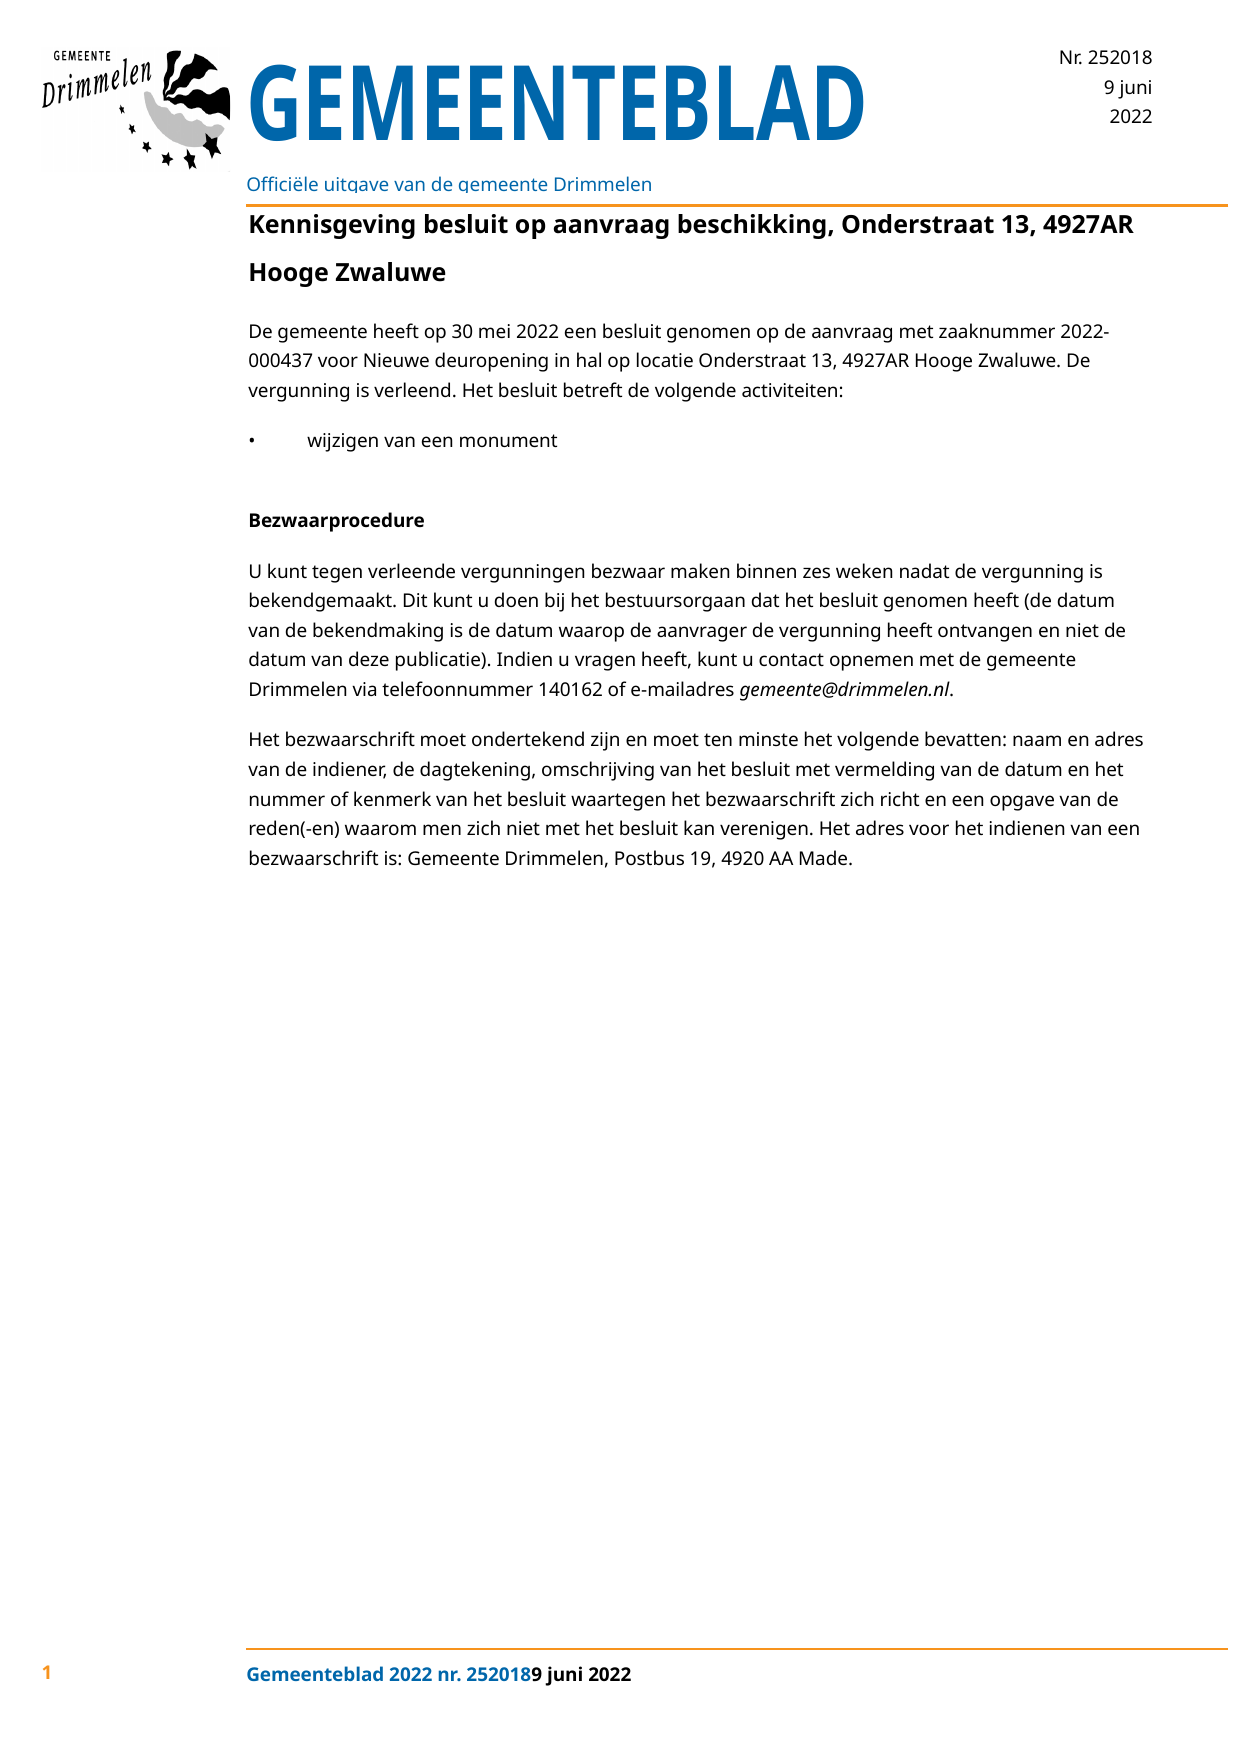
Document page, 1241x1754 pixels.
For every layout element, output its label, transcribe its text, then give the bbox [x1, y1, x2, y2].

text De gemeente heeft op 30 mei 2022 een besluit genomen op de aanvraag met zaaknummer 2022-000437 voor Nieuwe deuropening in hal op locatie Onderstraat 13, 4927AR Hooge Zwaluwe. De vergunning is verleend. Het besluit betreft de volgende activiteiten: [248, 318, 1152, 403]
list wijzigen van een monument [248, 427, 1152, 453]
text Het bezwaarschrift moet ondertekend zijn en moet ten minste het volgende bevatten: naam en adres van de indiener, de dagtekening, omschrijving van het besluit met vermelding van de datum en het nummer of kenmerk van het besluit waartegen het bezwaarschrift zich richt en een opgave van de reden(-en) waarom men zich niet met het besluit kan verenigen. Het adres voor het indienen van een bezwaarschrift is: Gemeente Drimmelen, Postbus 19, 4920 AA Made. [248, 727, 1152, 871]
text Bezwaarprocedure [248, 507, 1152, 533]
picture [41, 47, 231, 172]
text U kunt tegen verleende vergunningen bezwaar maken binnen zes weken nadat de vergunning is bekendgemaakt. Dit kunt u doen bij het bestuursorgaan dat het besluit genomen heeft (de datum van de bekendmaking is de datum waarop de aanvrager de vergunning heeft ontvangen en niet de datum van deze publicatie). Indien u vragen heeft, kunt u contact opnemen met de gemeente Drimmelen via telefoonnummer 140162 of e-mailadres gemeente@drimmelen.nl. [248, 558, 1152, 702]
text Kennisgeving besluit op aanvraag beschikking, Onderstraat 13, 4927AR Hooge Zwaluwe [248, 207, 1152, 288]
